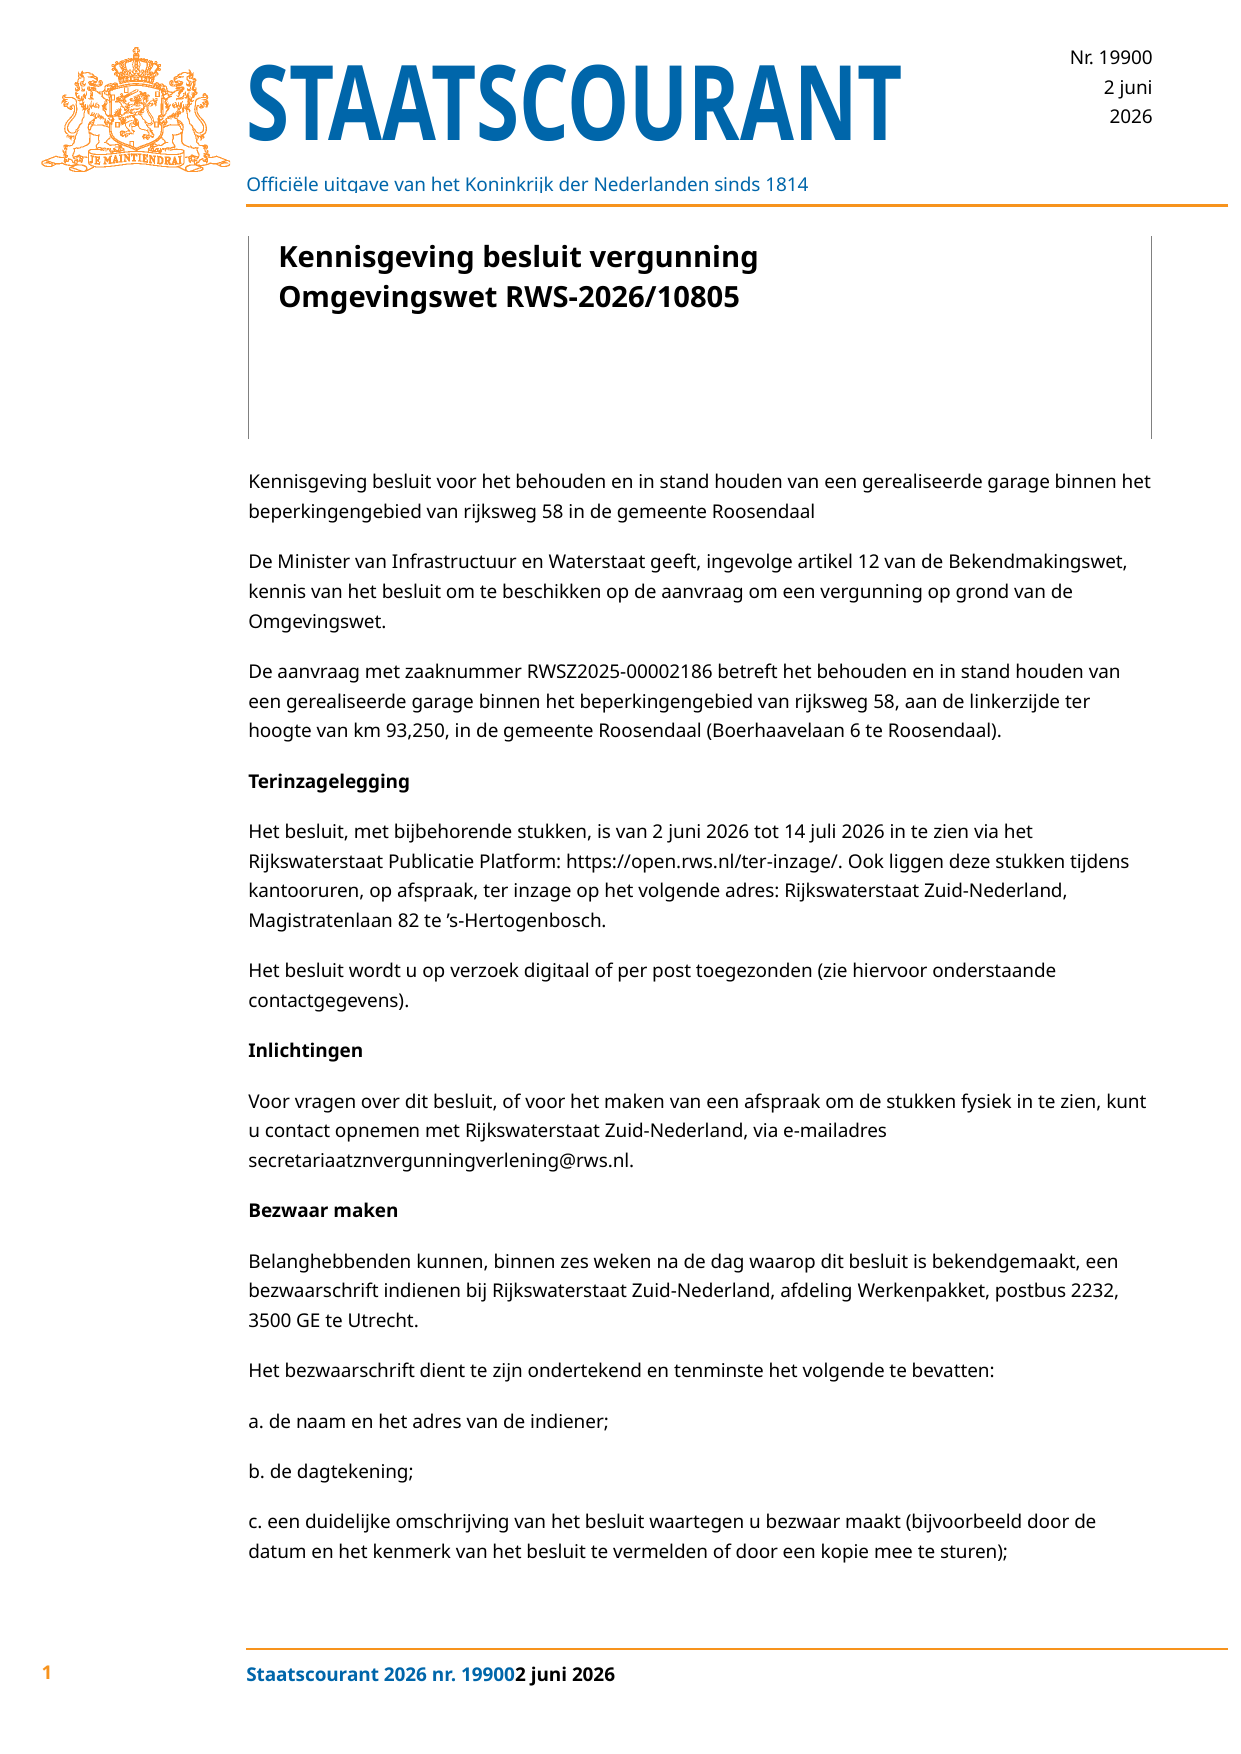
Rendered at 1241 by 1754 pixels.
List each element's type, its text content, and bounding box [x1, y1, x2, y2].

text Het besluit wordt u op verzoek digitaal of per post toegezonden (zie hiervoor onderstaande contactgegevens). [248, 957, 1152, 1013]
text Bezwaar maken [248, 1197, 1152, 1223]
picture [912, 236, 1090, 414]
text a. de naam en het adres van de indiener; [248, 1408, 1152, 1433]
text Het bezwaarschrift dient te zijn ondertekend en tenminste het volgende te bevatten: [248, 1357, 1152, 1383]
text De Minister van Infrastructuur en Waterstaat geeft, ingevolge artikel 12 van de Bekendmakingswet, kennis van het besluit om te beschikken op de aanvraag om een vergunning op grond van de Omgevingswet. [248, 549, 1152, 633]
text c. een duidelijke omschrijving van het besluit waartegen u bezwaar maakt (bijvoorbeeld door de datum en het kenmerk van het besluit te vermelden of door een kopie mee te sturen); [248, 1509, 1152, 1564]
table_header Kennisgeving besluit vergunning Omgevingswet RWS-2026/10805 [249, 236, 850, 439]
text Belanghebbenden kunnen, binnen zes weken na de dag waarop dit besluit is bekendgemaakt, een bezwaarschrift indienen bij Rijkswaterstaat Zuid-Nederland, afdeling Werkenpakket, postbus 2232, 3500 GE te Utrecht. [248, 1248, 1152, 1333]
text Voor vragen over dit besluit, of voor het maken van een afspraak om de stukken fysiek in te zien, kunt u contact opnemen met Rijkswaterstaat Zuid-Nederland, via e-mailadres secretariaatznvergunningverlening@rws.nl. [248, 1088, 1152, 1173]
text Terinzagelegging [248, 768, 1152, 793]
text Kennisgeving besluit voor het behouden en in stand houden van een gerealiseerde garage binnen het beperkingengebied van rijksweg 58 in de gemeente Roosendaal [248, 469, 1152, 524]
table_header [850, 414, 1151, 439]
text Het besluit, met bijbehorende stukken, is van 2 juni 2026 tot 14 juli 2026 in te zien via het Rijkswaterstaat Publicatie Platform: https://open.rws.nl/ter-inzage/. Ook liggen deze stukken tijdens kantooruren, op afspraak, ter inzage op het volgende adres: Rijkswaterstaat Zuid-Nederland, Magistratenlaan 82 te ’s-Hertogenbosch. [248, 818, 1152, 933]
text b. de dagtekening; [248, 1458, 1152, 1484]
text Inlichtingen [248, 1037, 1152, 1063]
picture [41, 47, 231, 172]
text De aanvraag met zaaknummer RWSZ2025-00002186 betreft het behouden en in stand houden van een gerealiseerde garage binnen het beperkingengebied van rijksweg 58, aan de linkerzijde ter hoogte van km 93,250, in de gemeente Roosendaal (Boerhaavelaan 6 te Roosendaal). [248, 658, 1152, 743]
table_header [1090, 236, 1151, 413]
table_header [850, 236, 912, 413]
